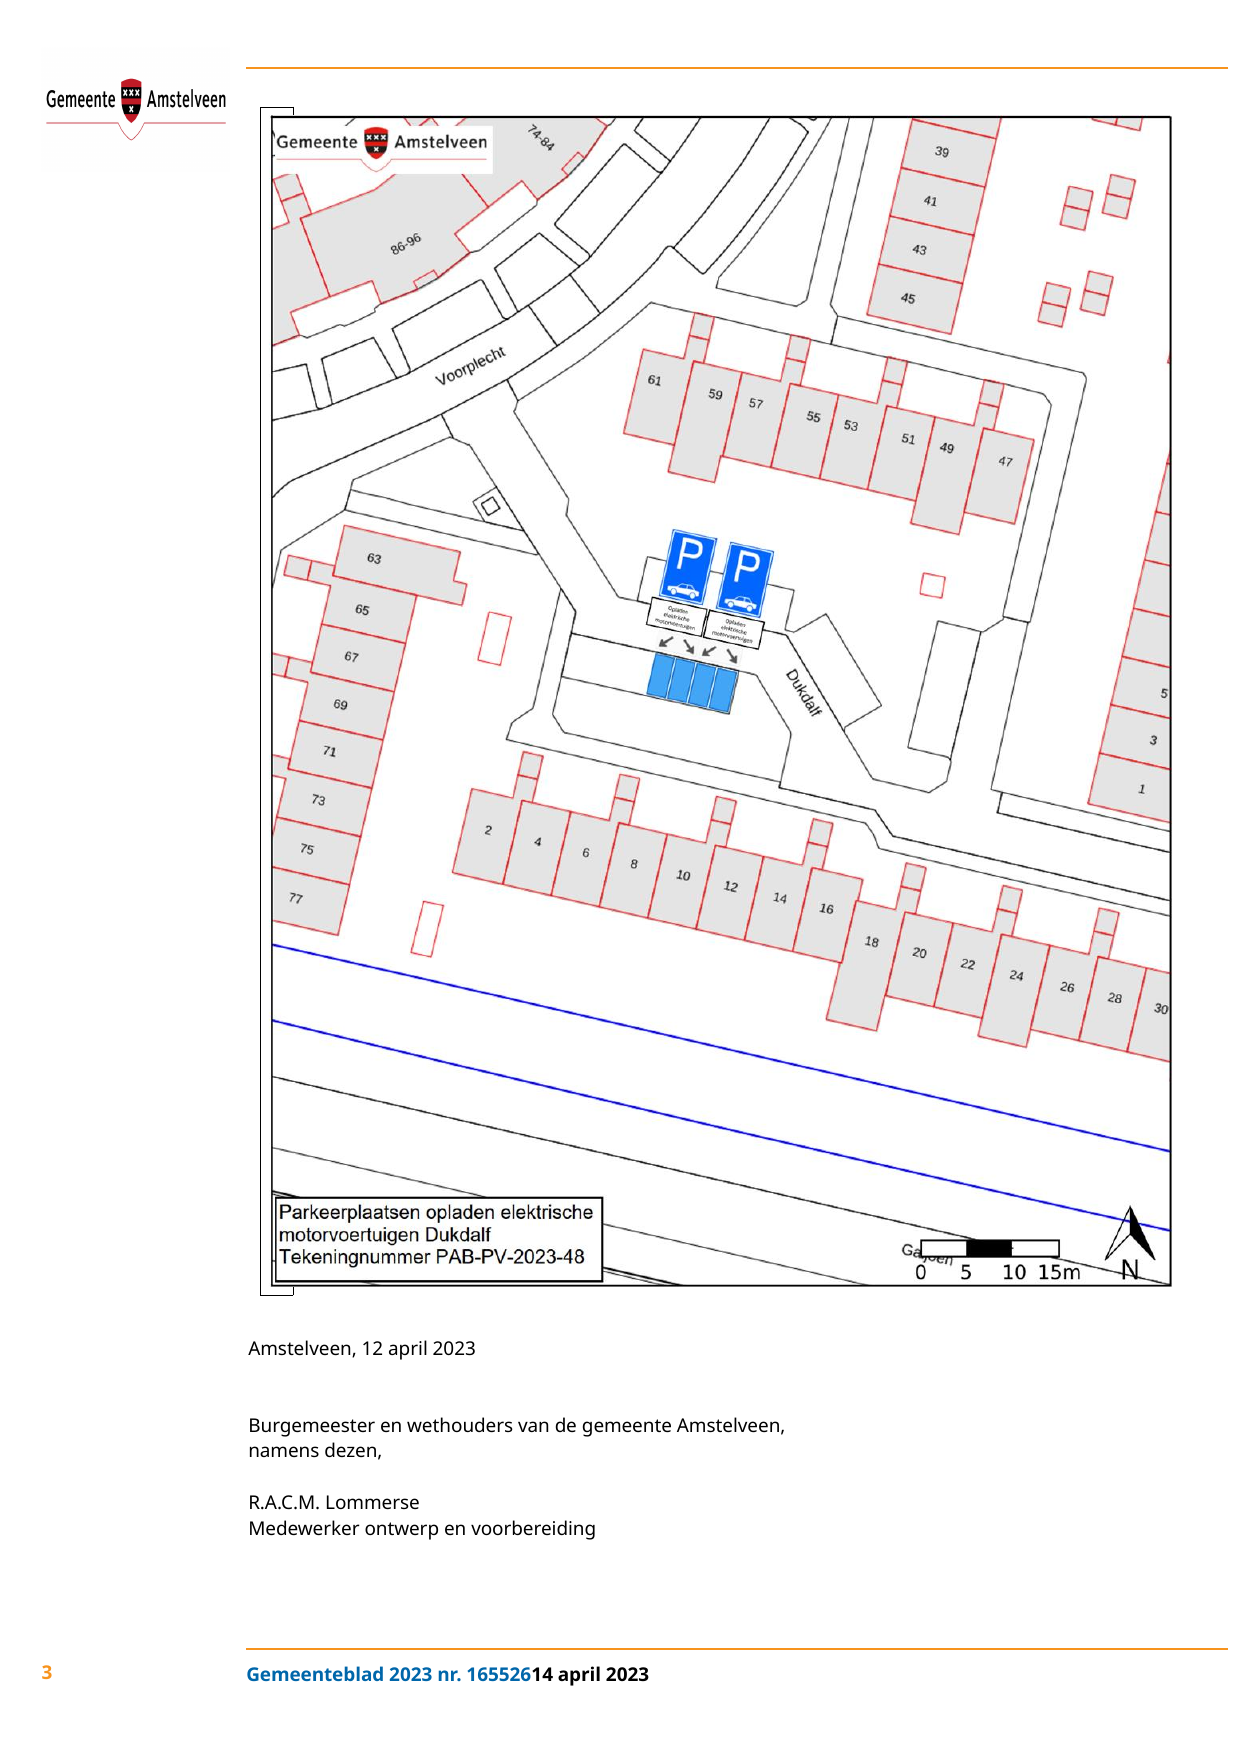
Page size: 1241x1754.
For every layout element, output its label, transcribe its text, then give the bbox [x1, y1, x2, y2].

text Amstelveen, 12 april 2023 [248, 1335, 1152, 1361]
text R.A.C.M. Lommerse [248, 1489, 1152, 1515]
text Burgemeester en wethouders van de gemeente Amstelveen, [248, 1412, 1152, 1438]
text Medewerker ontwerp en voorbereiding [248, 1515, 1152, 1541]
text namens dezen, [248, 1438, 1152, 1463]
picture [41, 47, 231, 172]
picture [268, 115, 1173, 1287]
